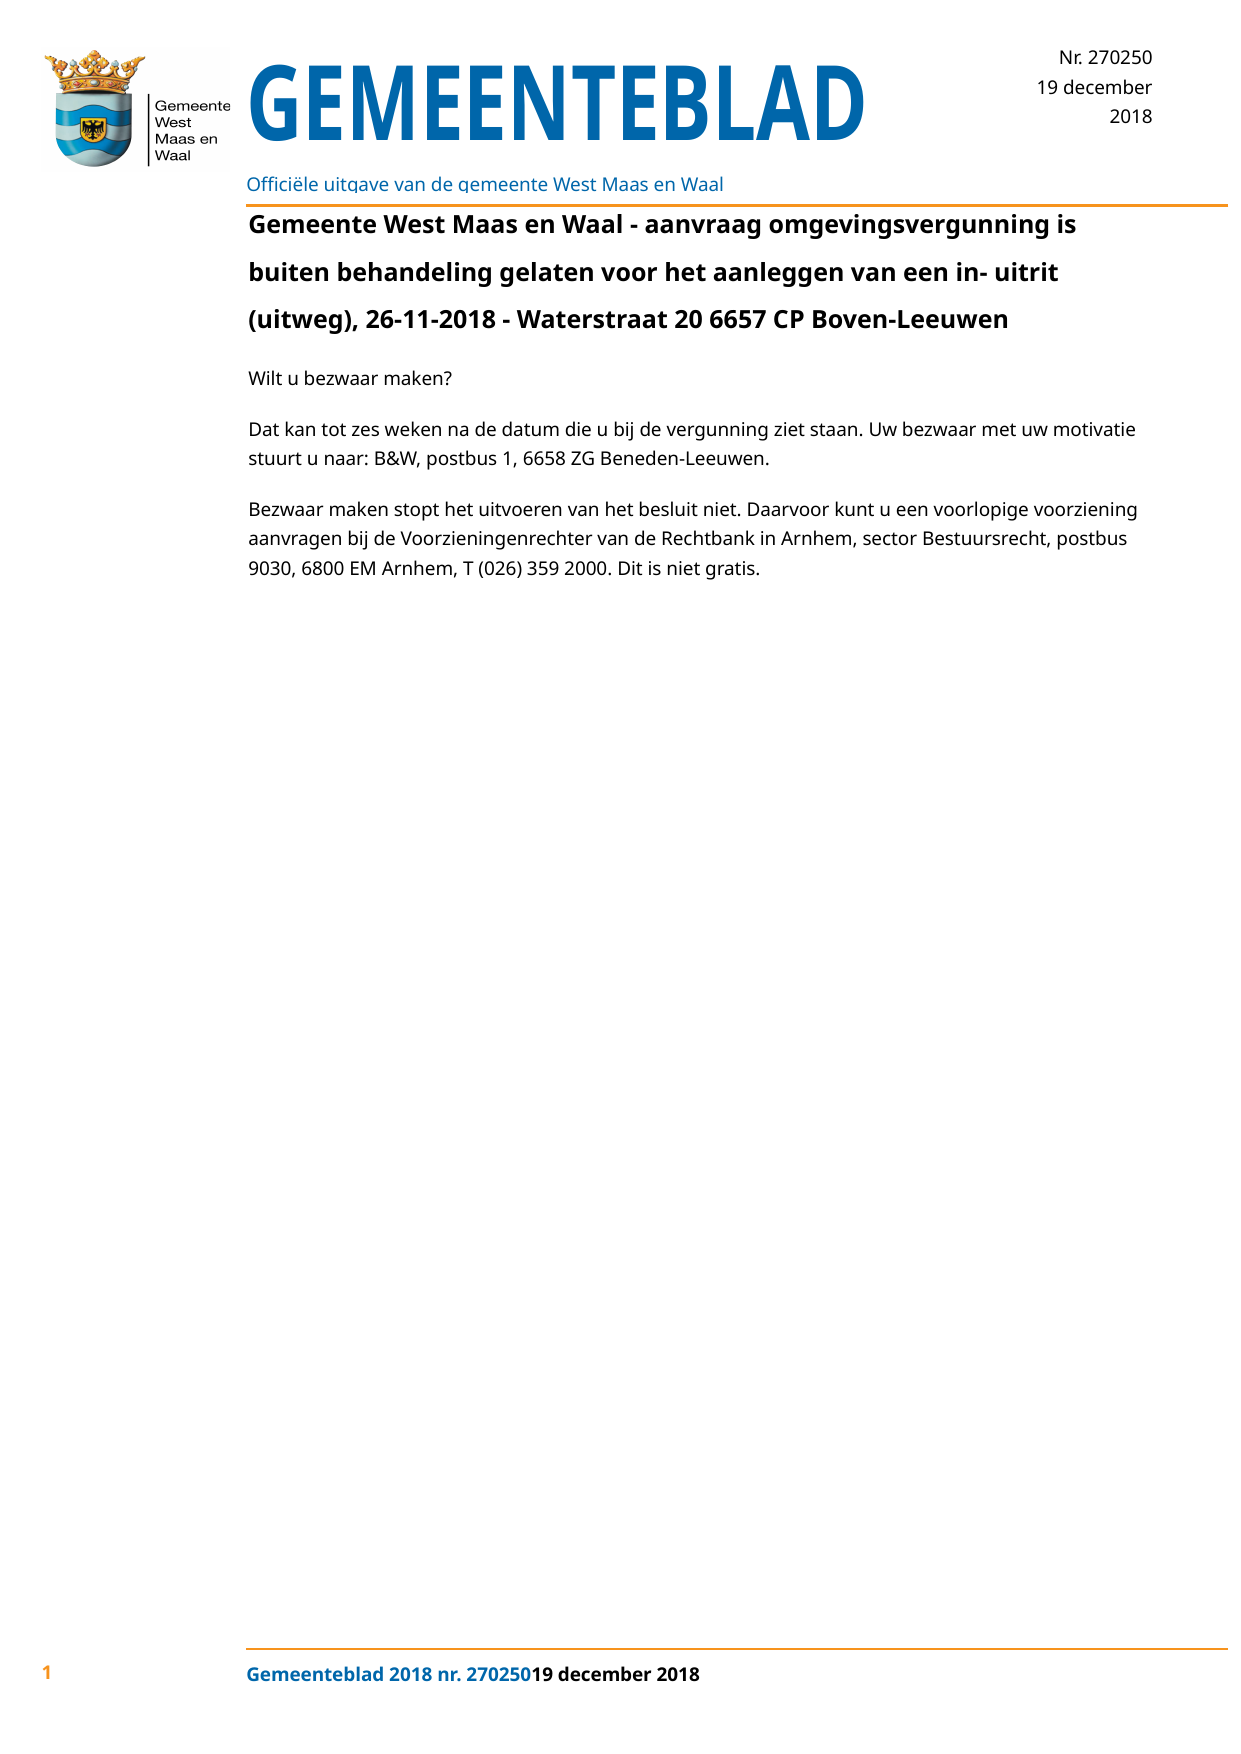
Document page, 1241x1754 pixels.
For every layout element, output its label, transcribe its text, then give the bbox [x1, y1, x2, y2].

text Gemeente West Maas en Waal - aanvraag omgevingsvergunning is buiten behandeling gelaten voor het aanleggen van een in- uitrit (uitweg), 26-11-2018 - Waterstraat 20 6657 CP Boven-Leeuwen [248, 207, 1152, 336]
text Dat kan tot zes weken na de datum die u bij de vergunning ziet staan. Uw bezwaar met uw motivatie stuurt u naar: B&W, postbus 1, 6658 ZG Beneden-Leeuwen. [248, 416, 1152, 471]
text Bezwaar maken stopt het uitvoeren van het besluit niet. Daarvoor kunt u een voorlopige voorziening aanvragen bij de Voorzieningenrechter van de Rechtbank in Arnhem, sector Bestuursrecht, postbus 9030, 6800 EM Arnhem, T (026) 359 2000. Dit is niet gratis. [248, 496, 1152, 581]
picture [41, 47, 231, 172]
text Wilt u bezwaar maken? [248, 366, 1152, 391]
